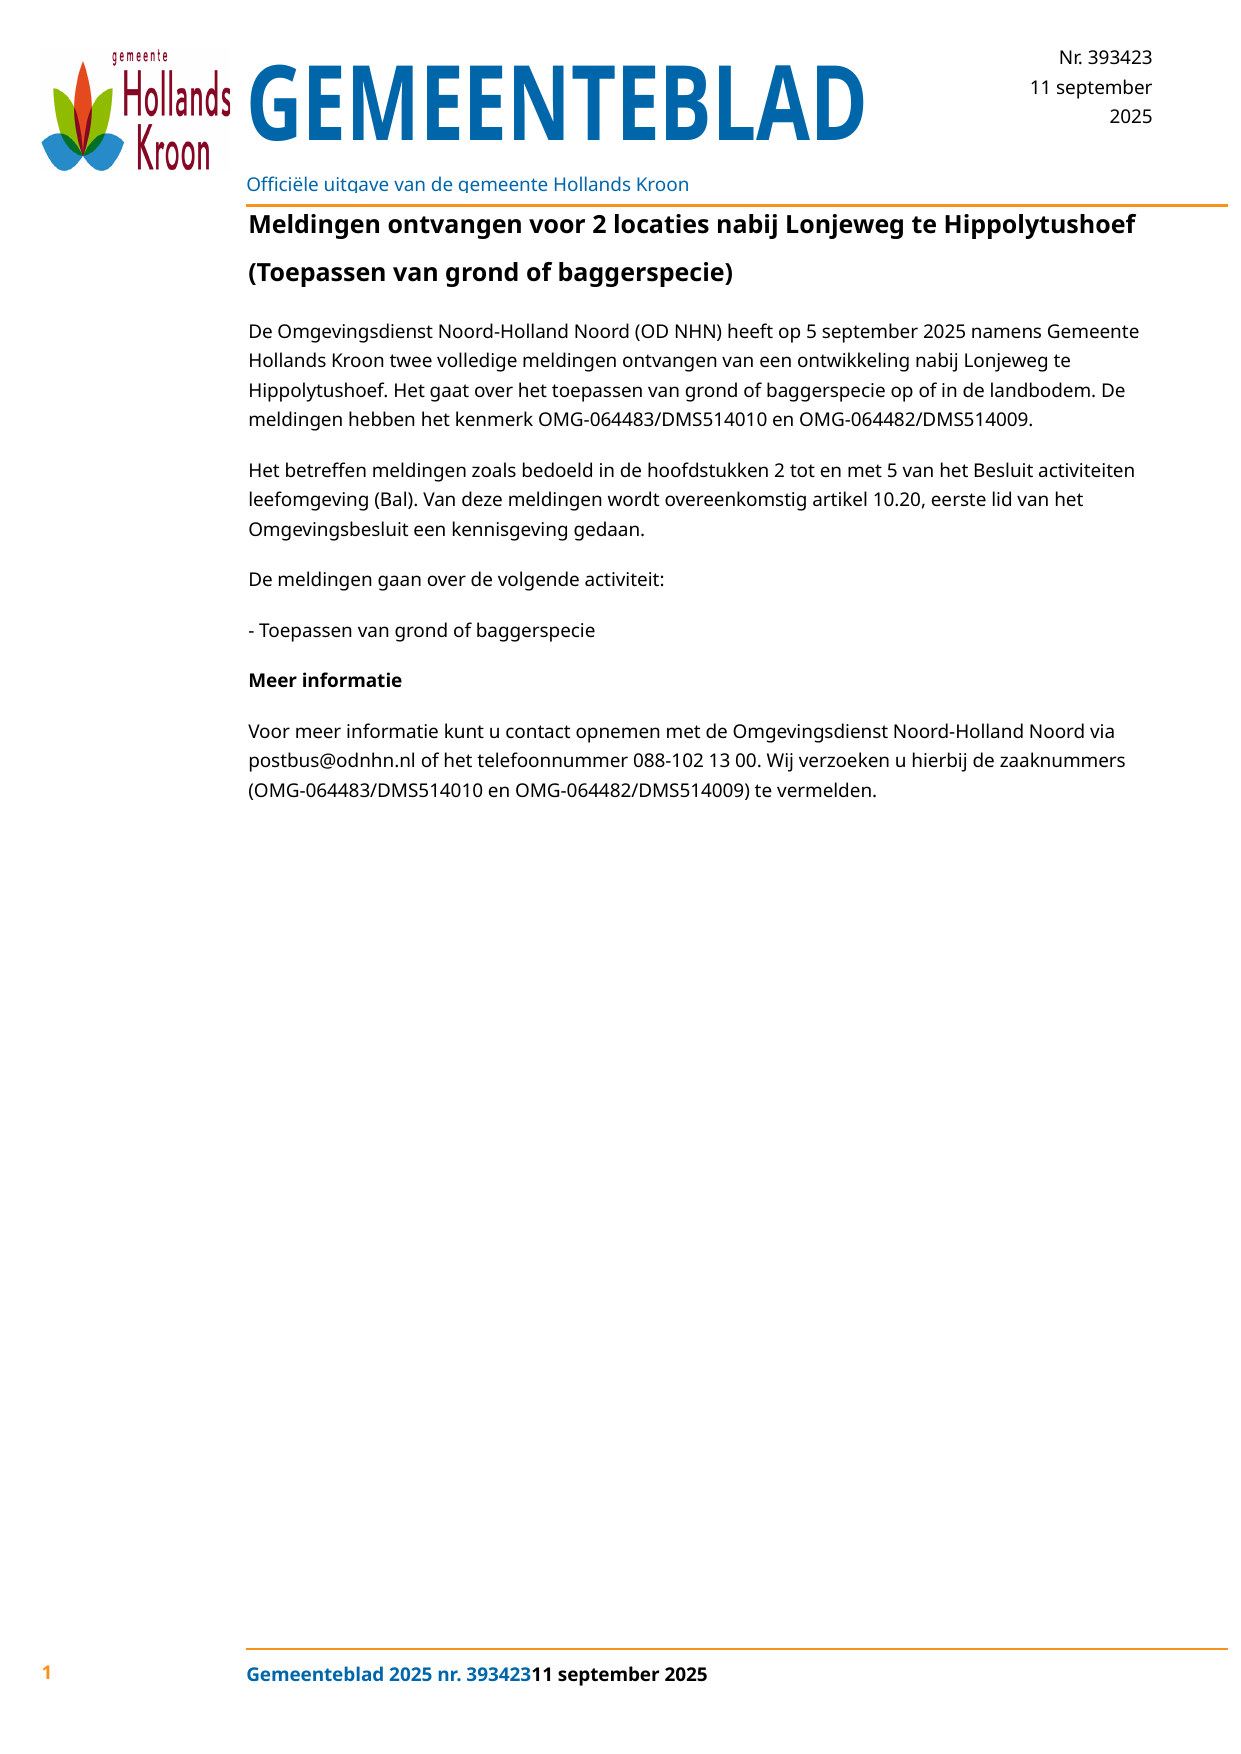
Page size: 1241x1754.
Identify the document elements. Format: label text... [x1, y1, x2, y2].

text Meer informatie [248, 667, 1152, 693]
text De Omgevingsdienst Noord-Holland Noord (OD NHN) heeft op 5 september 2025 namens Gemeente Hollands Kroon twee volledige meldingen ontvangen van een ontwikkeling nabij Lonjeweg te Hippolytushoef. Het gaat over het toepassen van grond of baggerspecie op of in de landbodem. De meldingen hebben het kenmerk OMG-064483/DMS514010 en OMG-064482/DMS514009. [248, 318, 1152, 432]
text Voor meer informatie kunt u contact opnemen met de Omgevingsdienst Noord-Holland Noord via postbus@odnhn.nl of het telefoonnummer 088-102 13 00. Wij verzoeken u hierbij de zaaknummers (OMG-064483/DMS514010 en OMG-064482/DMS514009) te vermelden. [248, 718, 1152, 803]
text Meldingen ontvangen voor 2 locaties nabij Lonjeweg te Hippolytushoef (Toepassen van grond of baggerspecie) [248, 207, 1152, 288]
text - Toepassen van grond of baggerspecie [248, 617, 1152, 643]
text De meldingen gaan over de volgende activiteit: [248, 567, 1152, 592]
picture [41, 47, 231, 172]
text Het betreffen meldingen zoals bedoeld in de hoofdstukken 2 tot en met 5 van het Besluit activiteiten leefomgeving (Bal). Van deze meldingen wordt overeenkomstig artikel 10.20, eerste lid van het Omgevingsbesluit een kennisgeving gedaan. [248, 457, 1152, 542]
